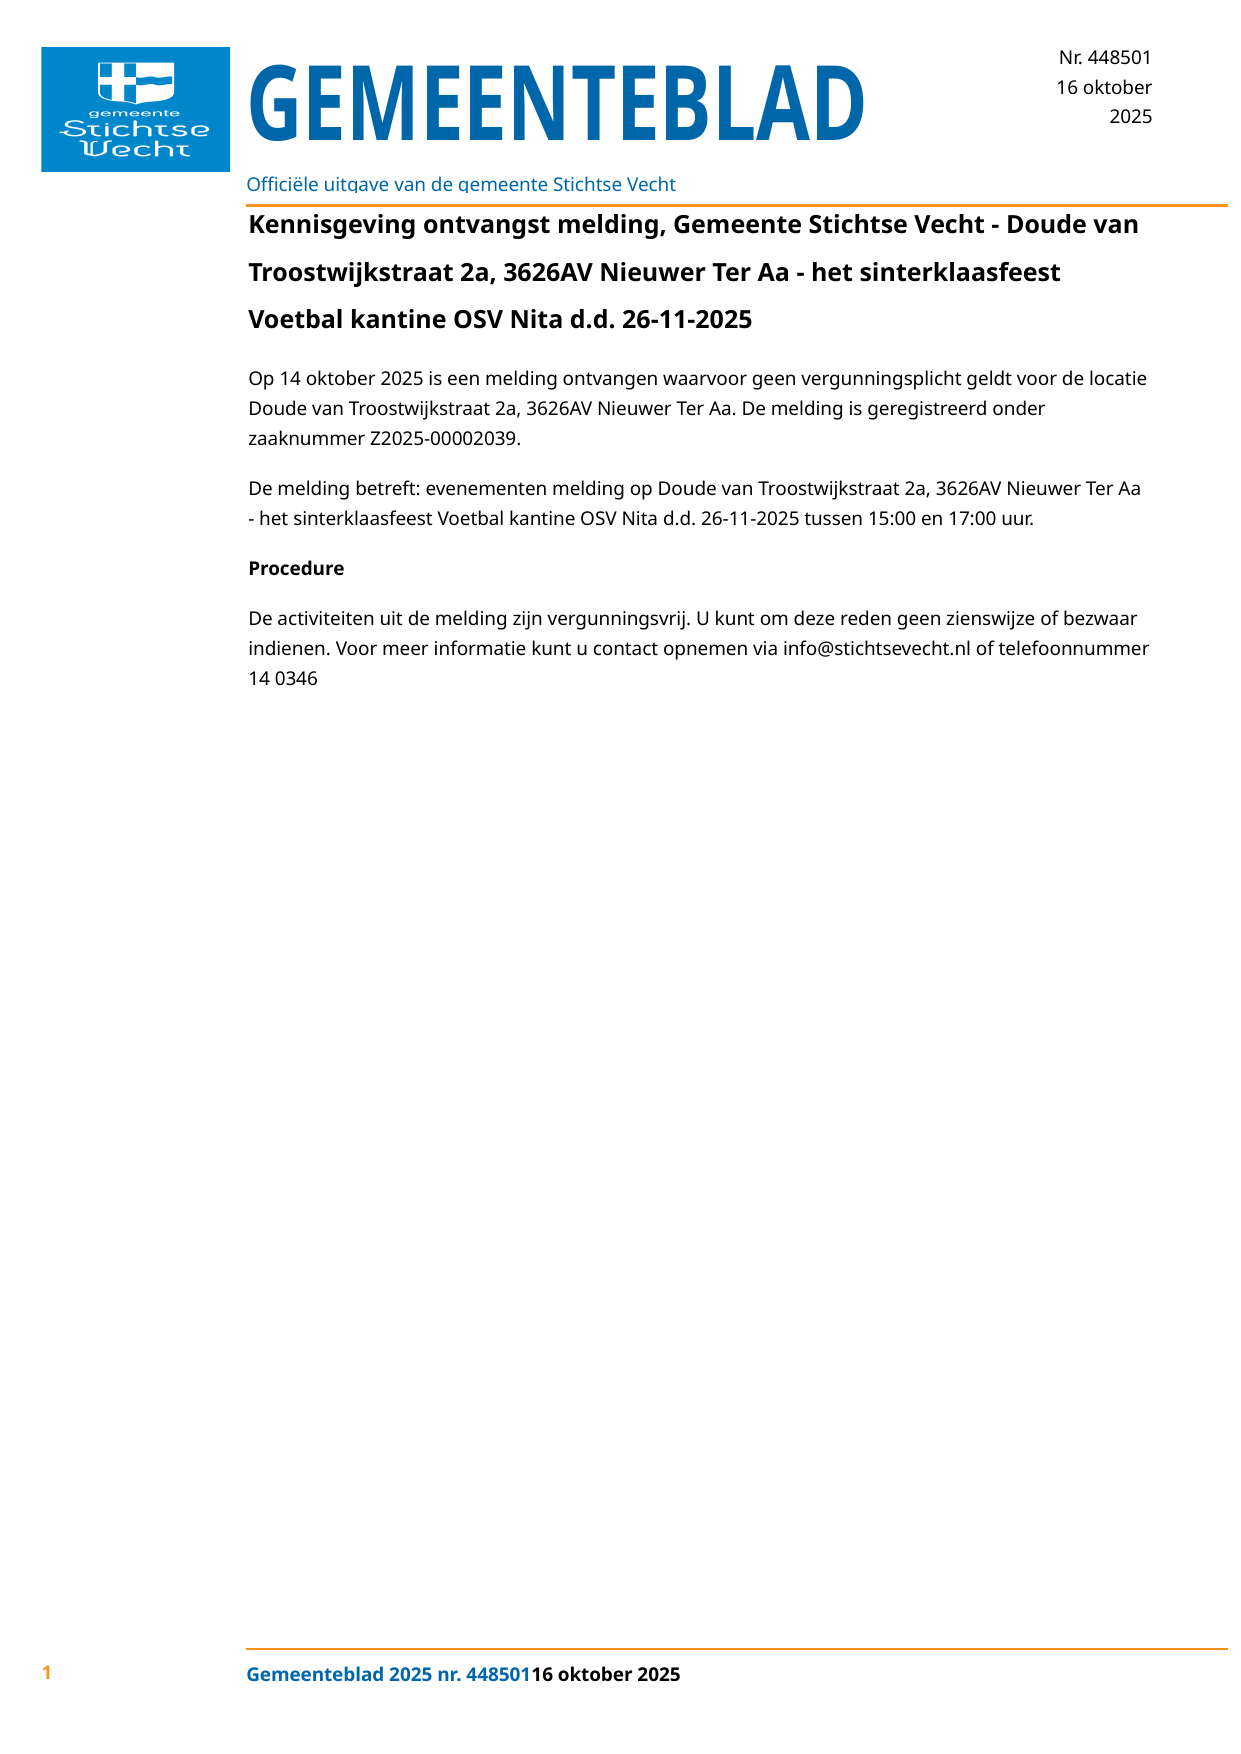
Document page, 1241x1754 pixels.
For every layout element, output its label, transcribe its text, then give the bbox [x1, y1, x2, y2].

text Op 14 oktober 2025 is een melding ontvangen waarvoor geen vergunningsplicht geldt voor de locatie Doude van Troostwijkstraat 2a, 3626AV Nieuwer Ter Aa. De melding is geregistreerd onder zaaknummer Z2025-00002039. [248, 366, 1152, 450]
picture [137, 63, 174, 103]
text Kennisgeving ontvangst melding, Gemeente Stichtse Vecht - Doude van Troostwijkstraat 2a, 3626AV Nieuwer Ter Aa - het sinterklaasfeest Voetbal kantine OSV Nita d.d. 26-11-2025 [248, 207, 1152, 336]
text De melding betreft: evenementen melding op Doude van Troostwijkstraat 2a, 3626AV Nieuwer Ter Aa - het sinterklaasfeest Voetbal kantine OSV Nita d.d. 26-11-2025 tussen 15:00 en 17:00 uur. [248, 475, 1152, 530]
text Procedure [248, 555, 1152, 581]
picture [99, 63, 135, 101]
text De activiteiten uit de melding zijn vergunningsvrij. U kunt om deze reden geen zienswijze of bezwaar indienen. Voor meer informatie kunt u contact opnemen via info@stichtsevecht.nl of telefoonnummer 14 0346 [248, 606, 1152, 690]
